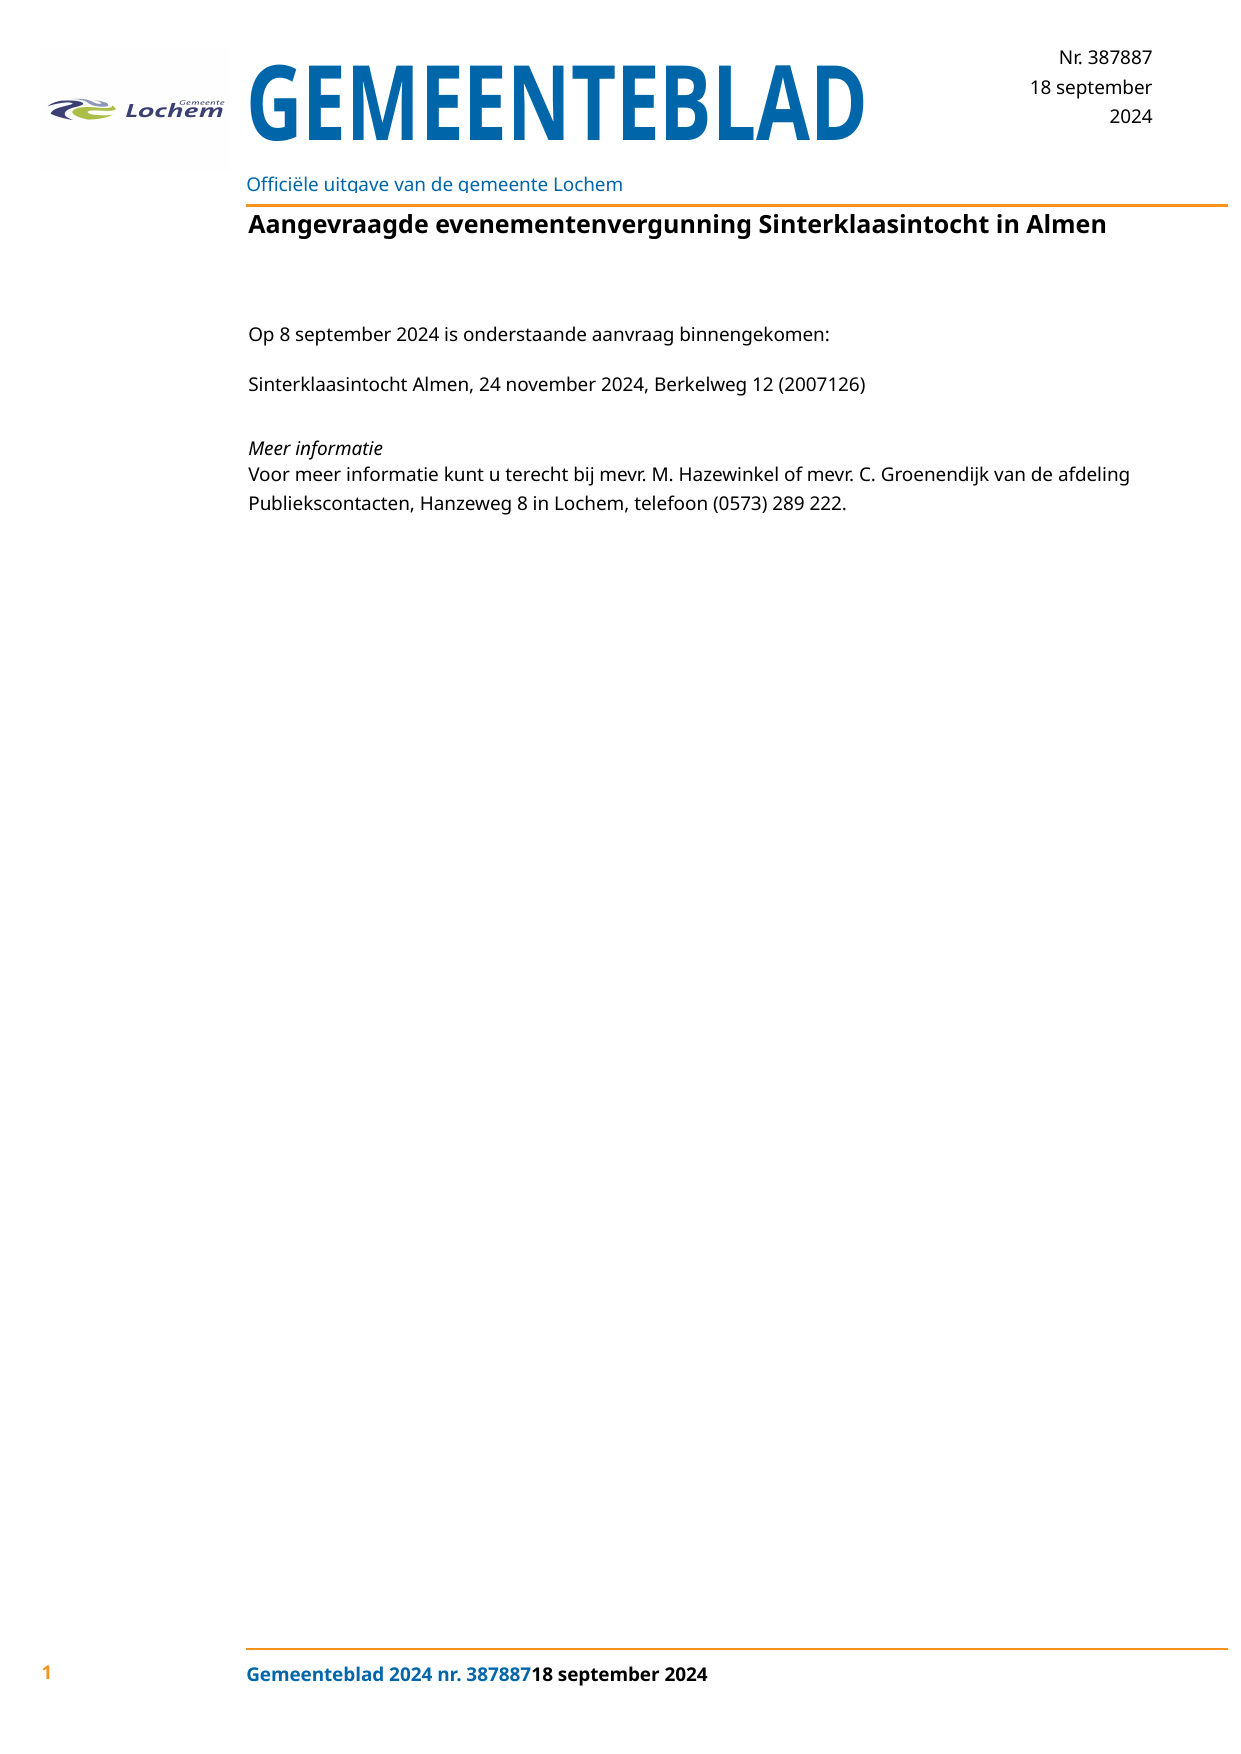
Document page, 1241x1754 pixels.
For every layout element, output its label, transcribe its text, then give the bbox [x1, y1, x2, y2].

text Aangevraagde evenementenvergunning Sinterklaasintocht in Almen [248, 207, 1152, 241]
text Meer informatie [248, 435, 1152, 461]
text Voor meer informatie kunt u terecht bij mevr. M. Hazewinkel of mevr. C. Groenendijk van de afdeling Publiekscontacten, Hanzeweg 8 in Lochem, telefoon (0573) 289 222. [248, 461, 1152, 516]
text Op 8 september 2024 is onderstaande aanvraag binnengekomen: [248, 321, 1152, 346]
picture [41, 47, 231, 172]
text Sinterklaasintocht Almen, 24 november 2024, Berkelweg 12 (2007126) [248, 371, 1152, 397]
